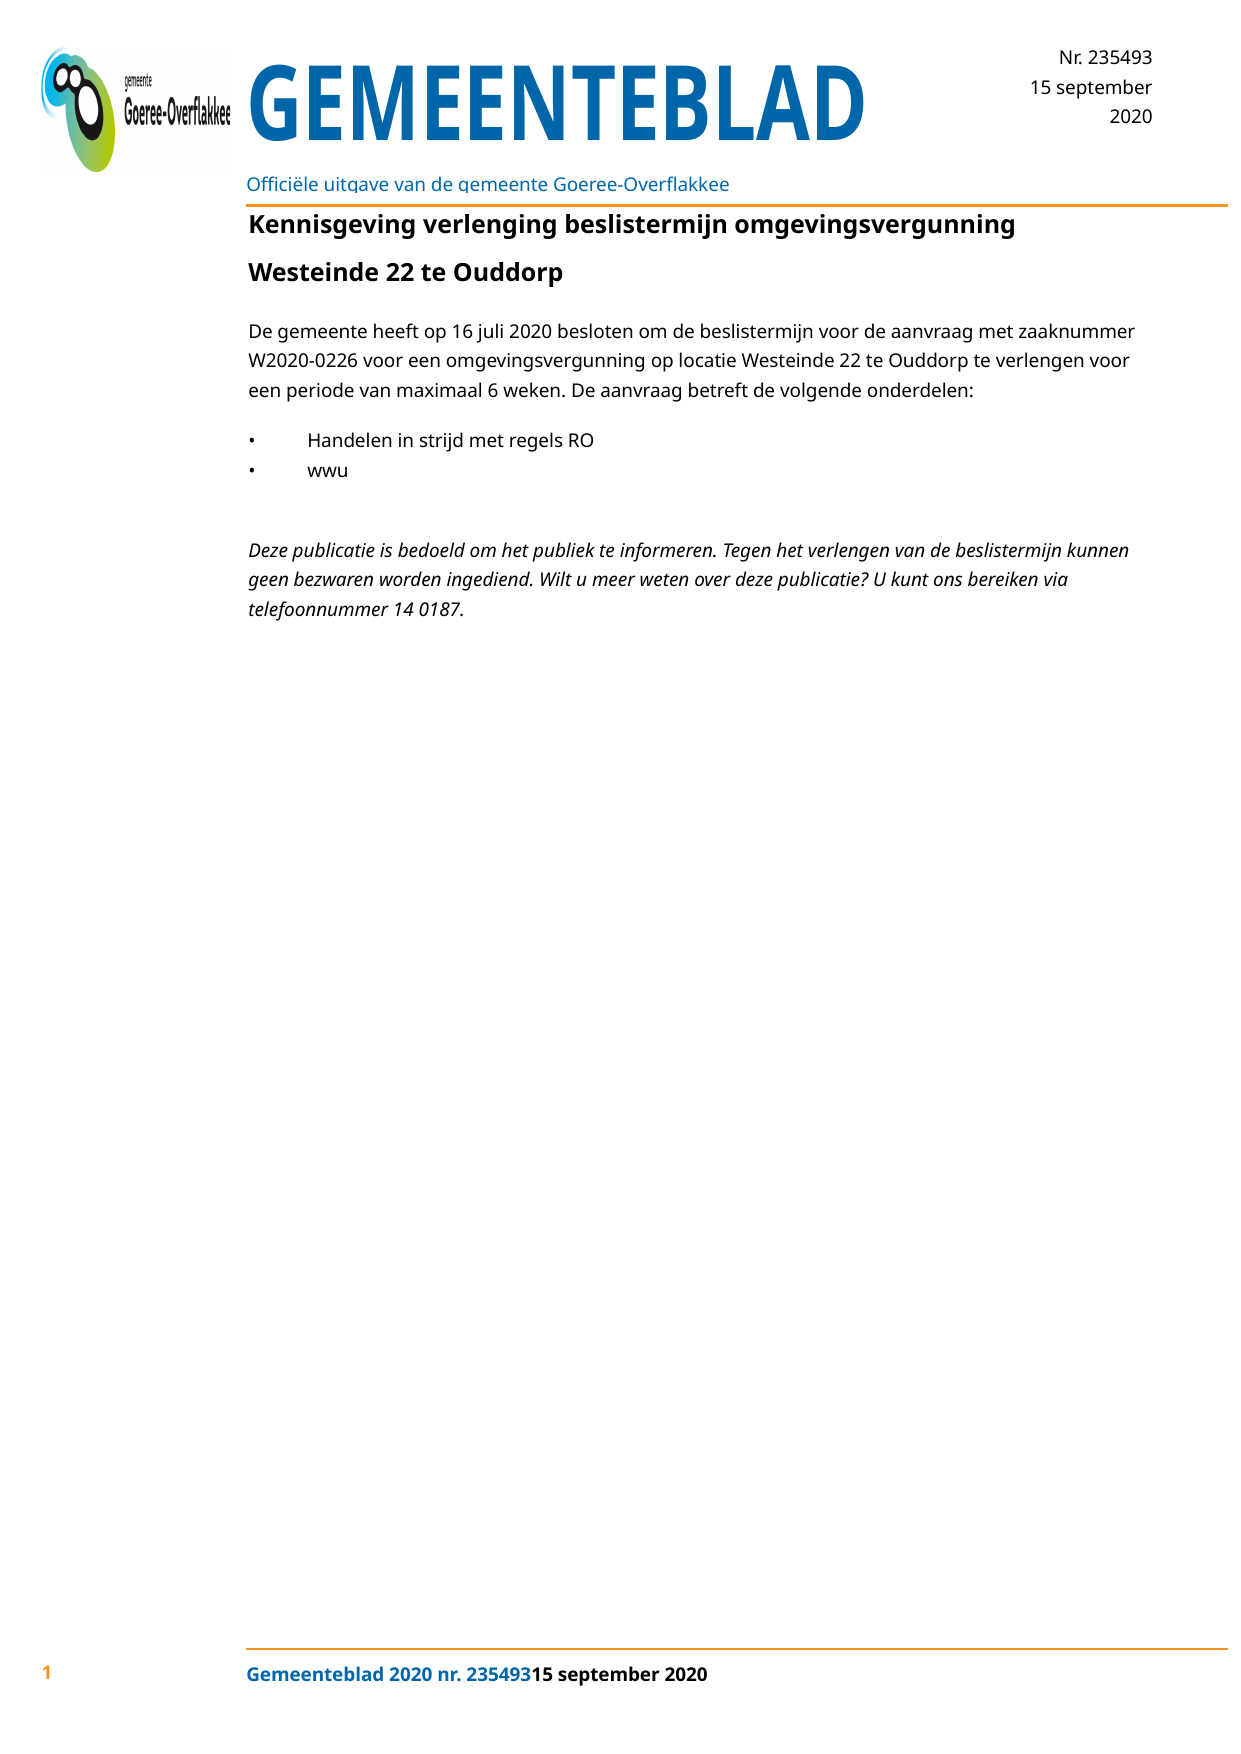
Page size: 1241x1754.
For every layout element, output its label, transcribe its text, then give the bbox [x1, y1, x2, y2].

text Kennisgeving verlenging beslistermijn omgevingsvergunning Westeinde 22 te Ouddorp [248, 207, 1152, 288]
list wwu [248, 457, 1152, 483]
text Deze publicatie is bedoeld om het publiek te informeren. Tegen het verlengen van de beslistermijn kunnen geen bezwaren worden ingediend. Wilt u meer weten over deze publicatie? U kunt ons bereiken via telefoonnummer 14 0187. [248, 537, 1152, 622]
list Handelen in strijd met regels RO [248, 427, 1152, 453]
text De gemeente heeft op 16 juli 2020 besloten om de beslistermijn voor de aanvraag met zaaknummer W2020-0226 voor een omgevingsvergunning op locatie Westeinde 22 te Ouddorp te verlengen voor een periode van maximaal 6 weken. De aanvraag betreft de volgende onderdelen: [248, 318, 1152, 403]
picture [41, 47, 231, 172]
